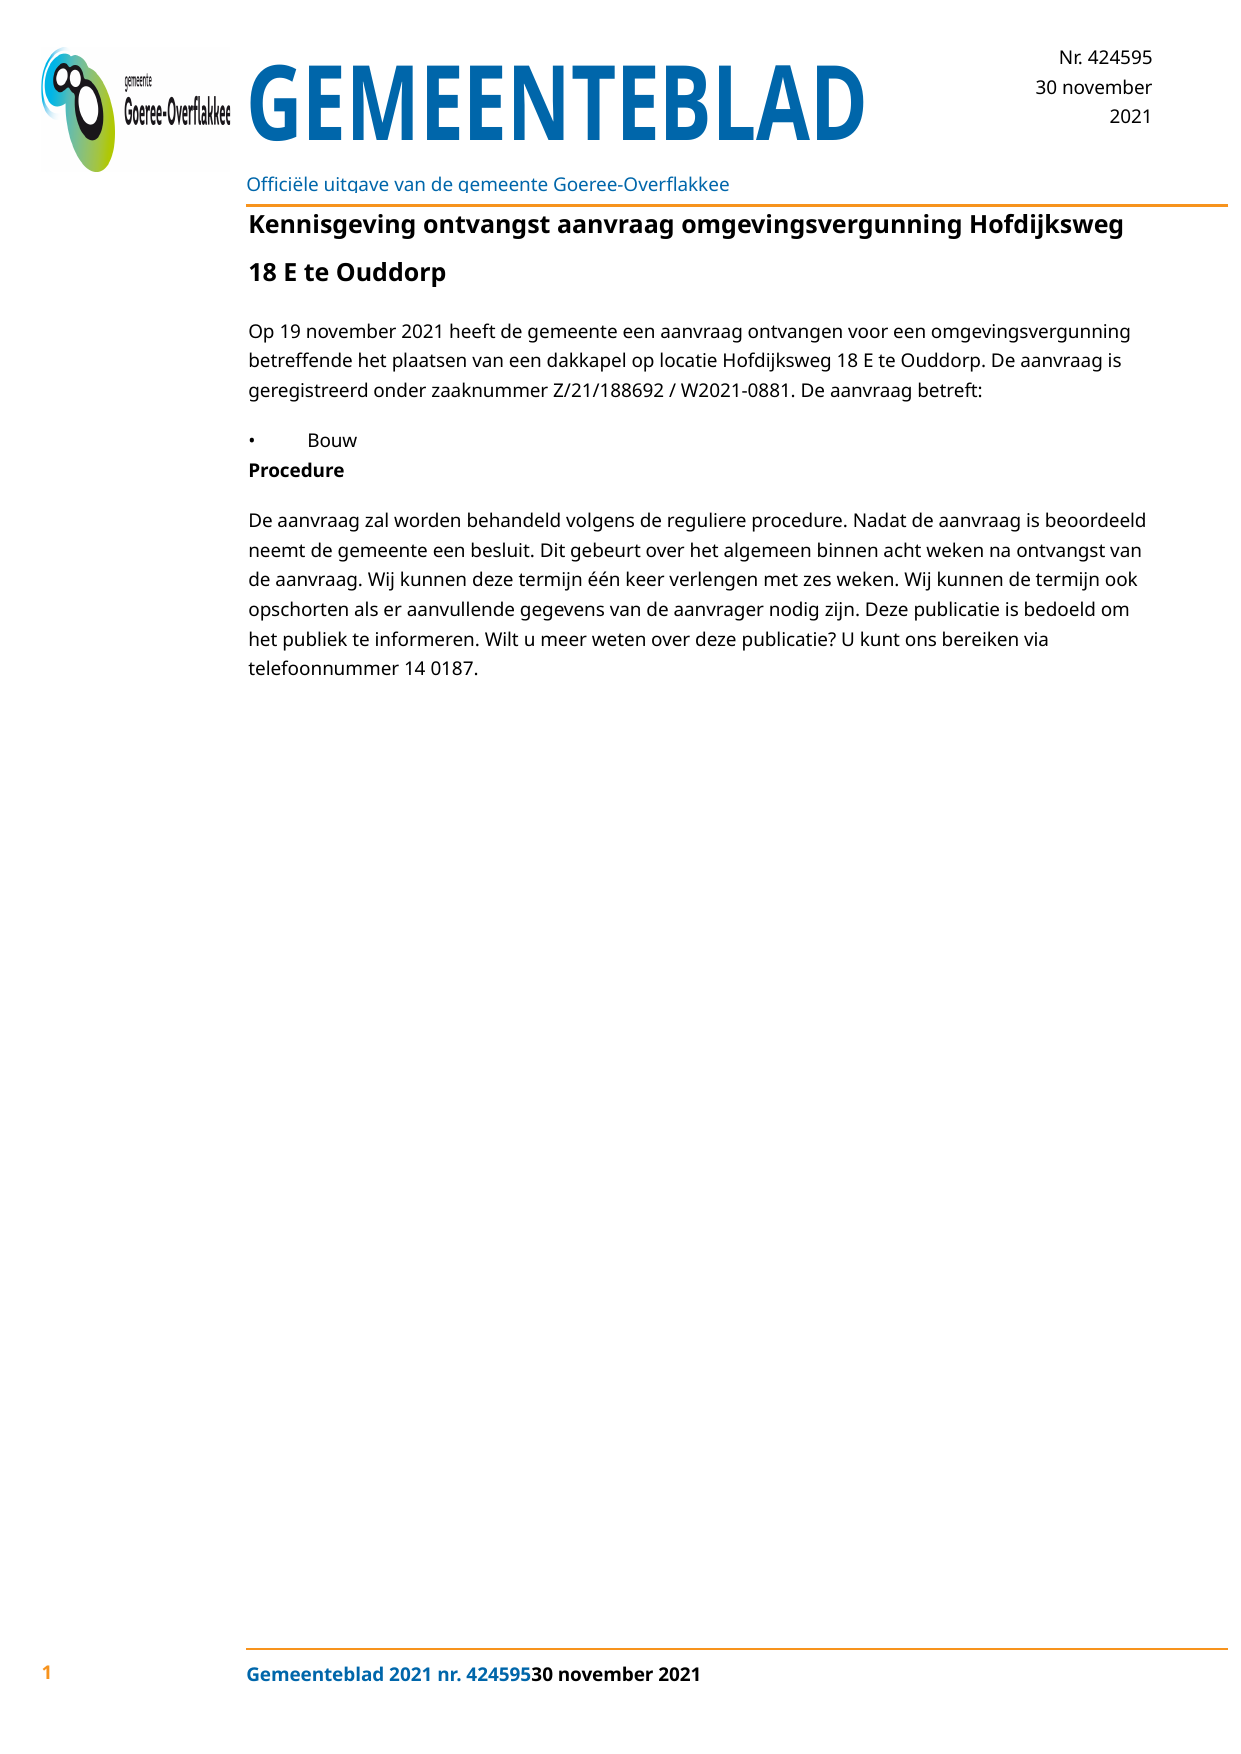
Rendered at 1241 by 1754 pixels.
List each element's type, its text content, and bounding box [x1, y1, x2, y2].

text Procedure [248, 457, 1152, 483]
text De aanvraag zal worden behandeld volgens de reguliere procedure. Nadat de aanvraag is beoordeeld neemt de gemeente een besluit. Dit gebeurt over het algemeen binnen acht weken na ontvangst van de aanvraag. Wij kunnen deze termijn één keer verlengen met zes weken. Wij kunnen de termijn ook opschorten als er aanvullende gegevens van de aanvrager nodig zijn. Deze publicatie is bedoeld om het publiek te informeren. Wilt u meer weten over deze publicatie? U kunt ons bereiken via telefoonnummer 14 0187. [248, 507, 1152, 681]
list Bouw [248, 427, 1152, 453]
text Op 19 november 2021 heeft de gemeente een aanvraag ontvangen voor een omgevingsvergunning betreffende het plaatsen van een dakkapel op locatie Hofdijksweg 18 E te Ouddorp. De aanvraag is geregistreerd onder zaaknummer Z/21/188692 / W2021-0881. De aanvraag betreft: [248, 318, 1152, 403]
picture [41, 47, 231, 172]
text Kennisgeving ontvangst aanvraag omgevingsvergunning Hofdijksweg 18 E te Ouddorp [248, 207, 1152, 288]
